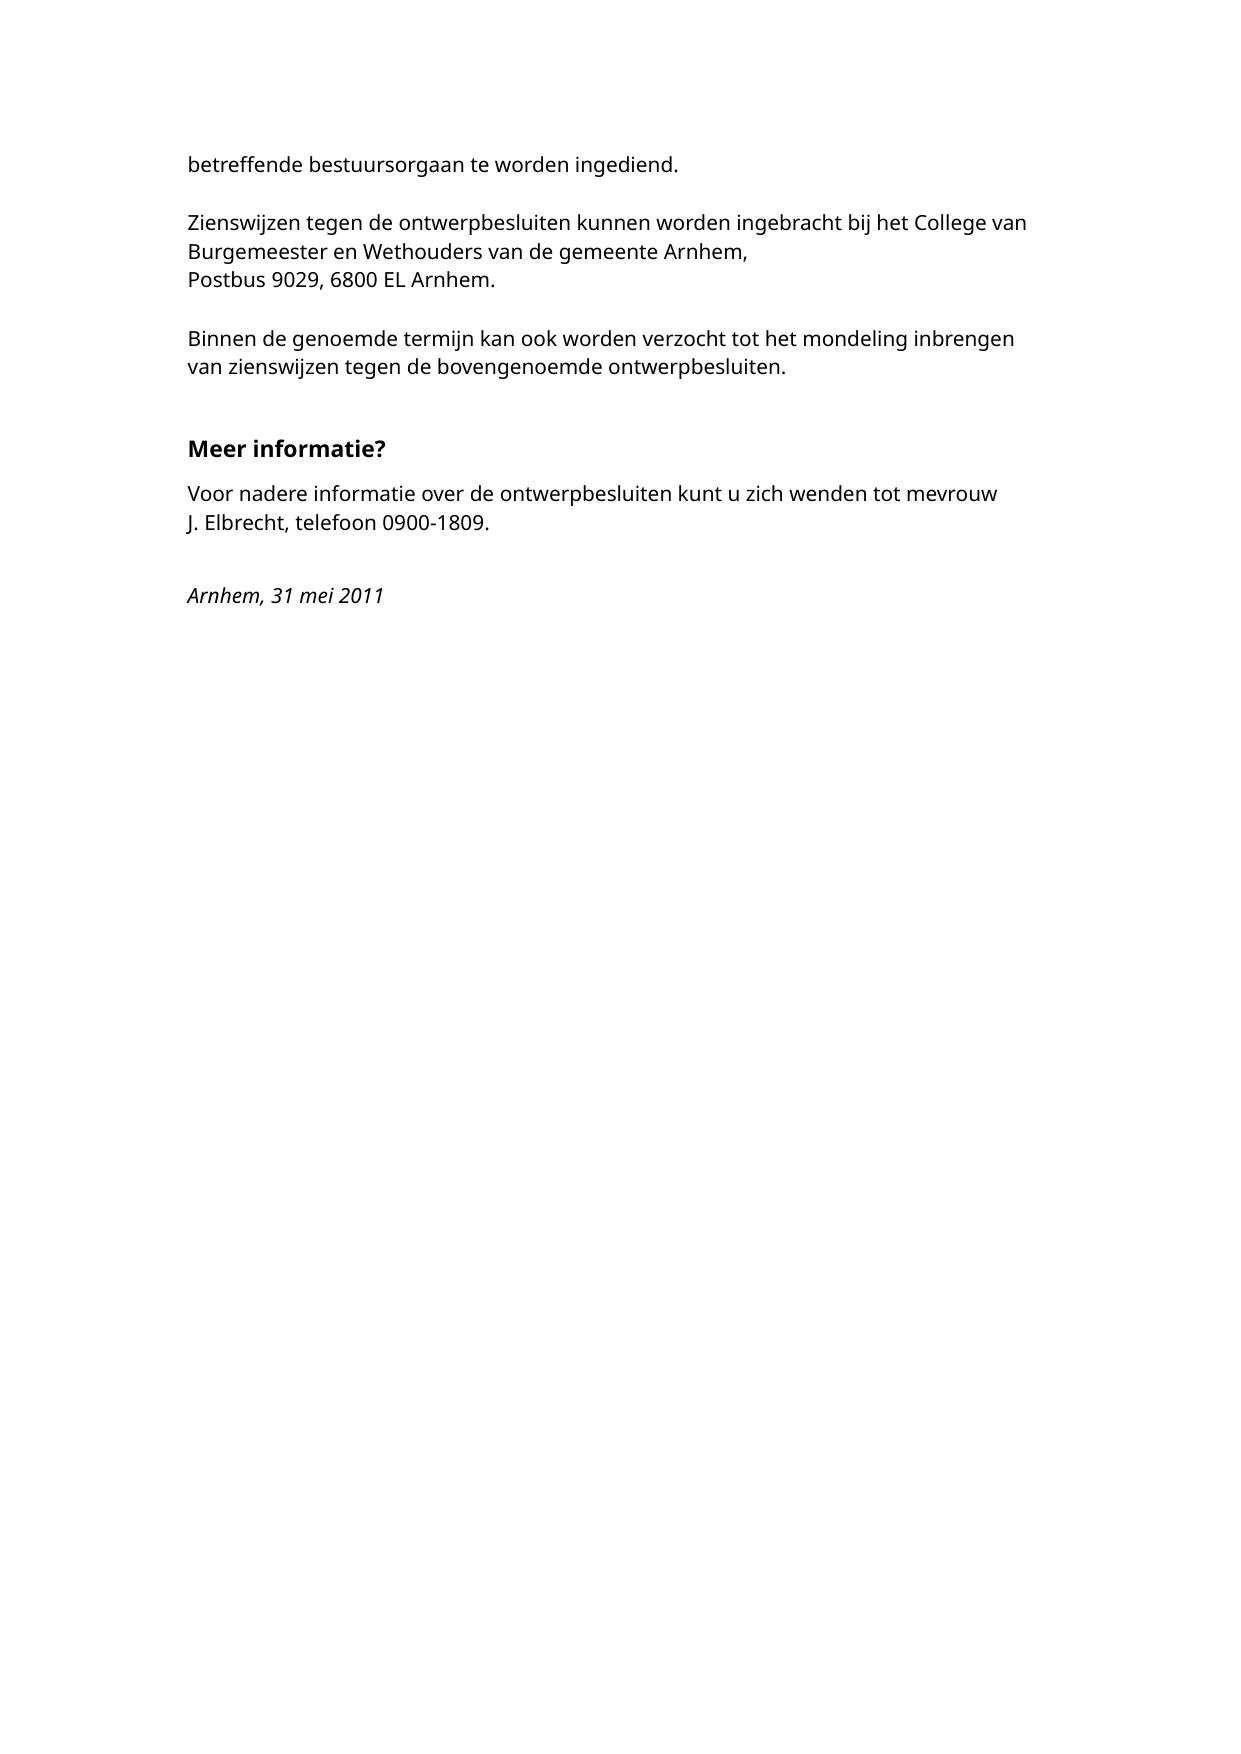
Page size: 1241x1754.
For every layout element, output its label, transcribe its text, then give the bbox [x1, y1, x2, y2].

subtitle Meer informatie? [187, 433, 1053, 464]
text Postbus 9029, 6800 EL Arnhem. [187, 265, 1053, 294]
text Zienswijzen tegen de ontwerpbesluiten kunnen worden ingebracht bij het College van Burgemeester en Wethouders van de gemeente Arnhem, [187, 208, 1053, 265]
text Binnen de genoemde termijn kan ook worden verzocht tot het mondeling inbrengen van zienswijzen tegen de bovengenoemde ontwerpbesluiten. [187, 324, 1053, 381]
text betreffende bestuursorgaan te worden ingediend. [187, 150, 1053, 178]
text Arnhem, 31 mei 2011 [187, 581, 1053, 610]
text Voor nadere informatie over de ontwerpbesluiten kunt u zich wenden tot mevrouw J. Elbrecht, telefoon 0900-1809. [187, 479, 1053, 536]
